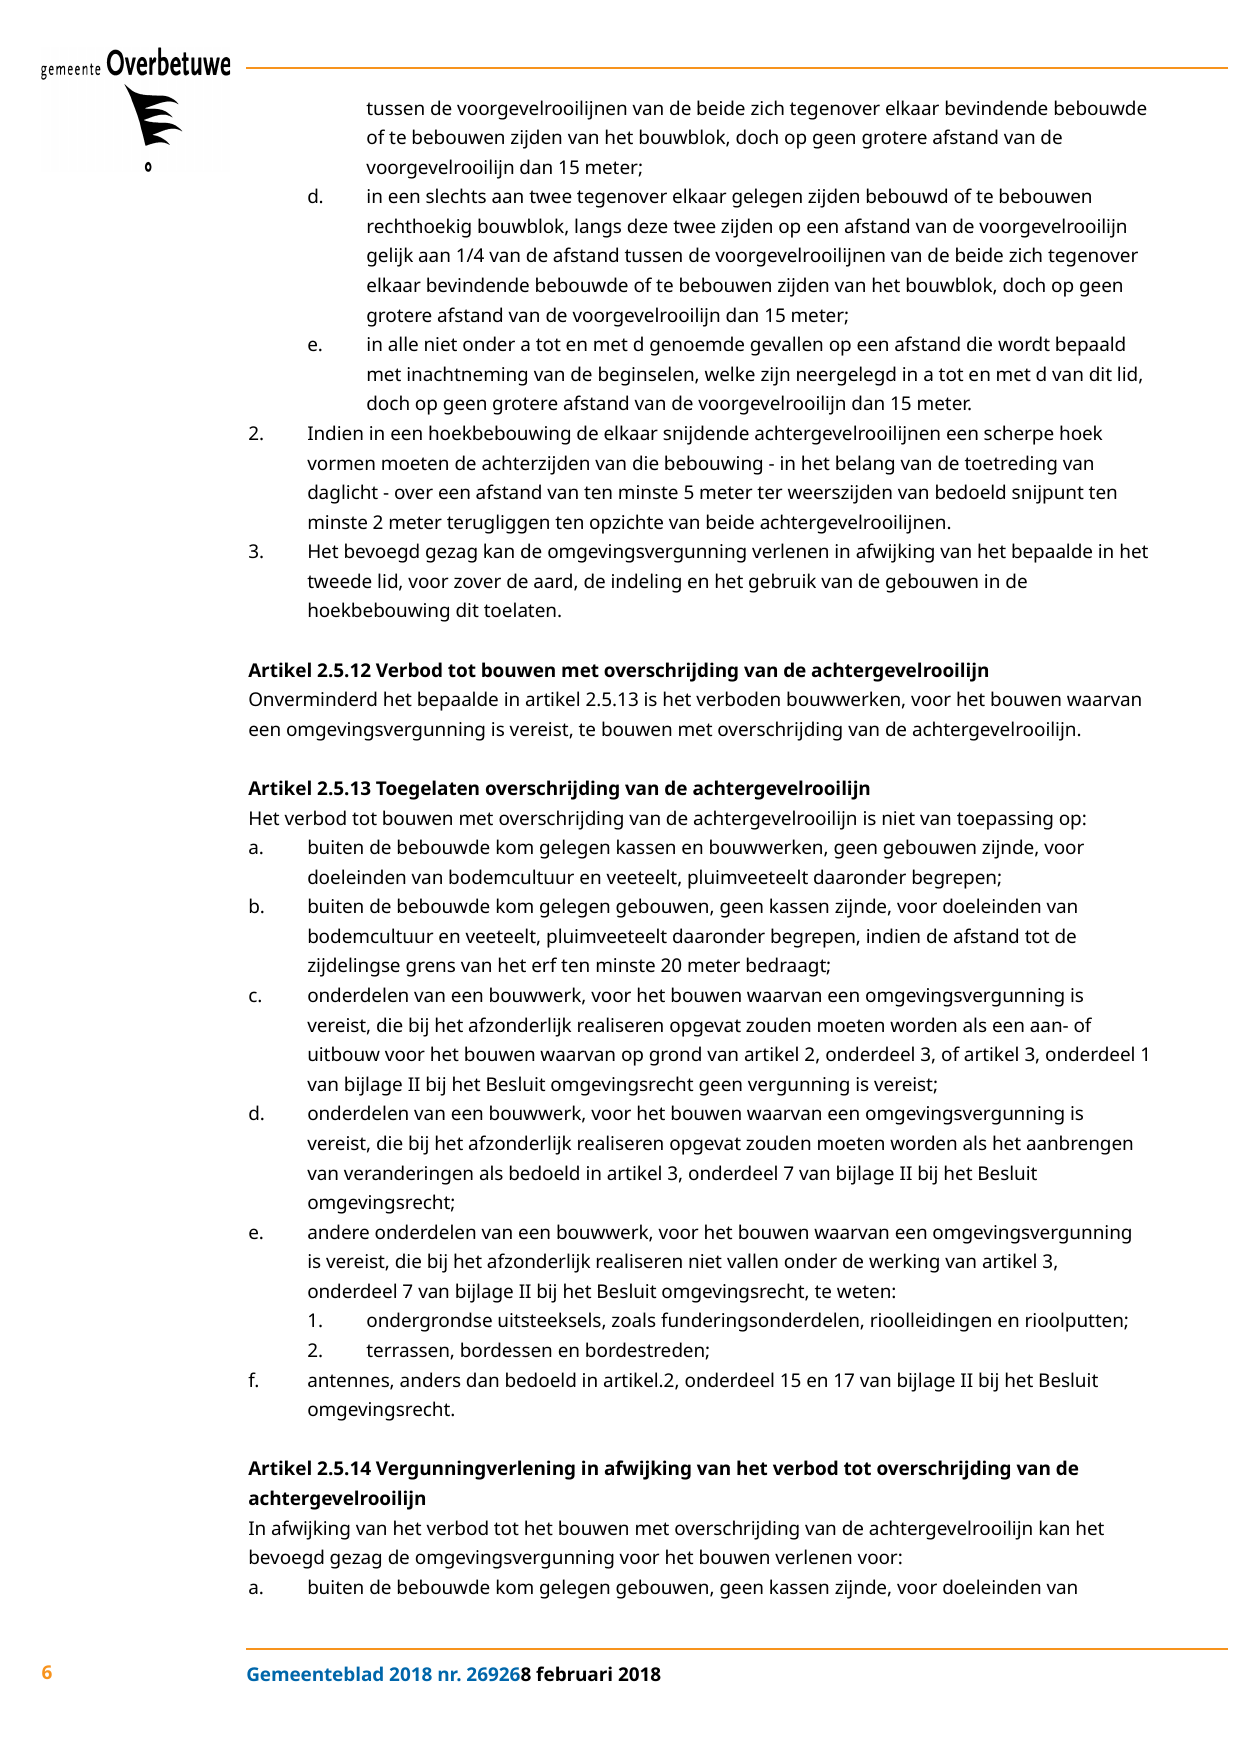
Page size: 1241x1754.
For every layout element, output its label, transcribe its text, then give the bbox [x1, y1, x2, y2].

list onderdelen van een bouwwerk, voor het bouwen waarvan een omgevingsvergunning is vereist, die bij het afzonderlijk realiseren opgevat zouden moeten worden als het aanbrengen van veranderingen als bedoeld in artikel 3, onderdeel 7 van bijlage II bij het Besluit omgevingsrecht; [248, 1101, 1152, 1215]
list terrassen, bordessen en bordestreden; [307, 1337, 1152, 1363]
list buiten de bebouwde kom gelegen gebouwen, geen kassen zijnde, voor doeleinden van [248, 1574, 1152, 1600]
list andere onderdelen van een bouwwerk, voor het bouwen waarvan een omgevingsvergunning is vereist, die bij het afzonderlijk realiseren niet vallen onder de werking van artikel 3, onderdeel 7 van bijlage II bij het Besluit omgevingsrecht, te weten: [248, 1219, 1152, 1304]
list Het bevoegd gezag kan de omgevingsvergunning verlenen in afwijking van het bepaalde in het tweede lid, voor zover de aard, de indeling en het gebruik van de gebouwen in de hoekbebouwing dit toelaten. [248, 538, 1152, 623]
list Indien in een hoekbebouwing de elkaar snijdende achtergevelrooilijnen een scherpe hoek vormen moeten de achterzijden van die bebouwing - in het belang van de toetreding van daglicht - over een afstand van ten minste 5 meter ter weerszijden van bedoeld snijpunt ten minste 2 meter terugliggen ten opzichte van beide achtergevelrooilijnen. [248, 420, 1152, 535]
text Artikel 2.5.12 Verbod tot bouwen met overschrijding van de achtergevelrooilijn [248, 657, 1152, 683]
text Artikel 2.5.14 Vergunningverlening in afwijking van het verbod tot overschrijding van de achtergevelrooilijn [248, 1456, 1152, 1511]
list antennes, anders dan bedoeld in artikel.2, onderdeel 15 en 17 van bijlage II bij het Besluit omgevingsrecht. [248, 1367, 1152, 1422]
text Artikel 2.5.13 Toegelaten overschrijding van de achtergevelrooilijn [248, 775, 1152, 801]
text Het verbod tot bouwen met overschrijding van de achtergevelrooilijn is niet van toepassing op: [248, 805, 1152, 831]
list in een slechts aan twee tegenover elkaar gelegen zijden bebouwd of te bebouwen rechthoekig bouwblok, langs deze twee zijden op een afstand van de voorgevelrooilijn gelijk aan 1/4 van de afstand tussen de voorgevelrooilijnen van de beide zich tegenover elkaar bevindende bebouwde of te bebouwen zijden van het bouwblok, doch op geen grotere afstand van de voorgevelrooilijn dan 15 meter; [307, 183, 1152, 328]
list buiten de bebouwde kom gelegen gebouwen, geen kassen zijnde, voor doeleinden van bodemcultuur en veeteelt, pluimveeteelt daaronder begrepen, indien de afstand tot de zijdelingse grens van het erf ten minste 20 meter bedraagt; [248, 893, 1152, 978]
list onderdelen van een bouwwerk, voor het bouwen waarvan een omgevingsvergunning is vereist, die bij het afzonderlijk realiseren opgevat zouden moeten worden als een aan- of uitbouw voor het bouwen waarvan op grond van artikel 2, onderdeel 3, of artikel 3, onderdeel 1 van bijlage II bij het Besluit omgevingsrecht geen vergunning is vereist; [248, 982, 1152, 1097]
list tussen de voorgevelrooilijnen van de beide zich tegenover elkaar bevindende bebouwde of te bebouwen zijden van het bouwblok, doch op geen grotere afstand van de voorgevelrooilijn dan 15 meter; [307, 95, 1152, 180]
list ondergrondse uitsteeksels, zoals funderingsonderdelen, rioolleidingen en rioolputten; [307, 1308, 1152, 1333]
text In afwijking van het verbod tot het bouwen met overschrijding van de achtergevelrooilijn kan het bevoegd gezag de omgevingsvergunning voor het bouwen verlenen voor: [248, 1515, 1152, 1570]
text Onverminderd het bepaalde in artikel 2.5.13 is het verboden bouwwerken, voor het bouwen waarvan een omgevingsvergunning is vereist, te bouwen met overschrijding van de achtergevelrooilijn. [248, 686, 1152, 742]
list in alle niet onder a tot en met d genoemde gevallen op een afstand die wordt bepaald met inachtneming van de beginselen, welke zijn neergelegd in a tot en met d van dit lid, doch op geen grotere afstand van de voorgevelrooilijn dan 15 meter. [307, 331, 1152, 416]
picture [41, 47, 231, 172]
list buiten de bebouwde kom gelegen kassen en bouwwerken, geen gebouwen zijnde, voor doeleinden van bodemcultuur en veeteelt, pluimveeteelt daaronder begrepen; [248, 834, 1152, 890]
